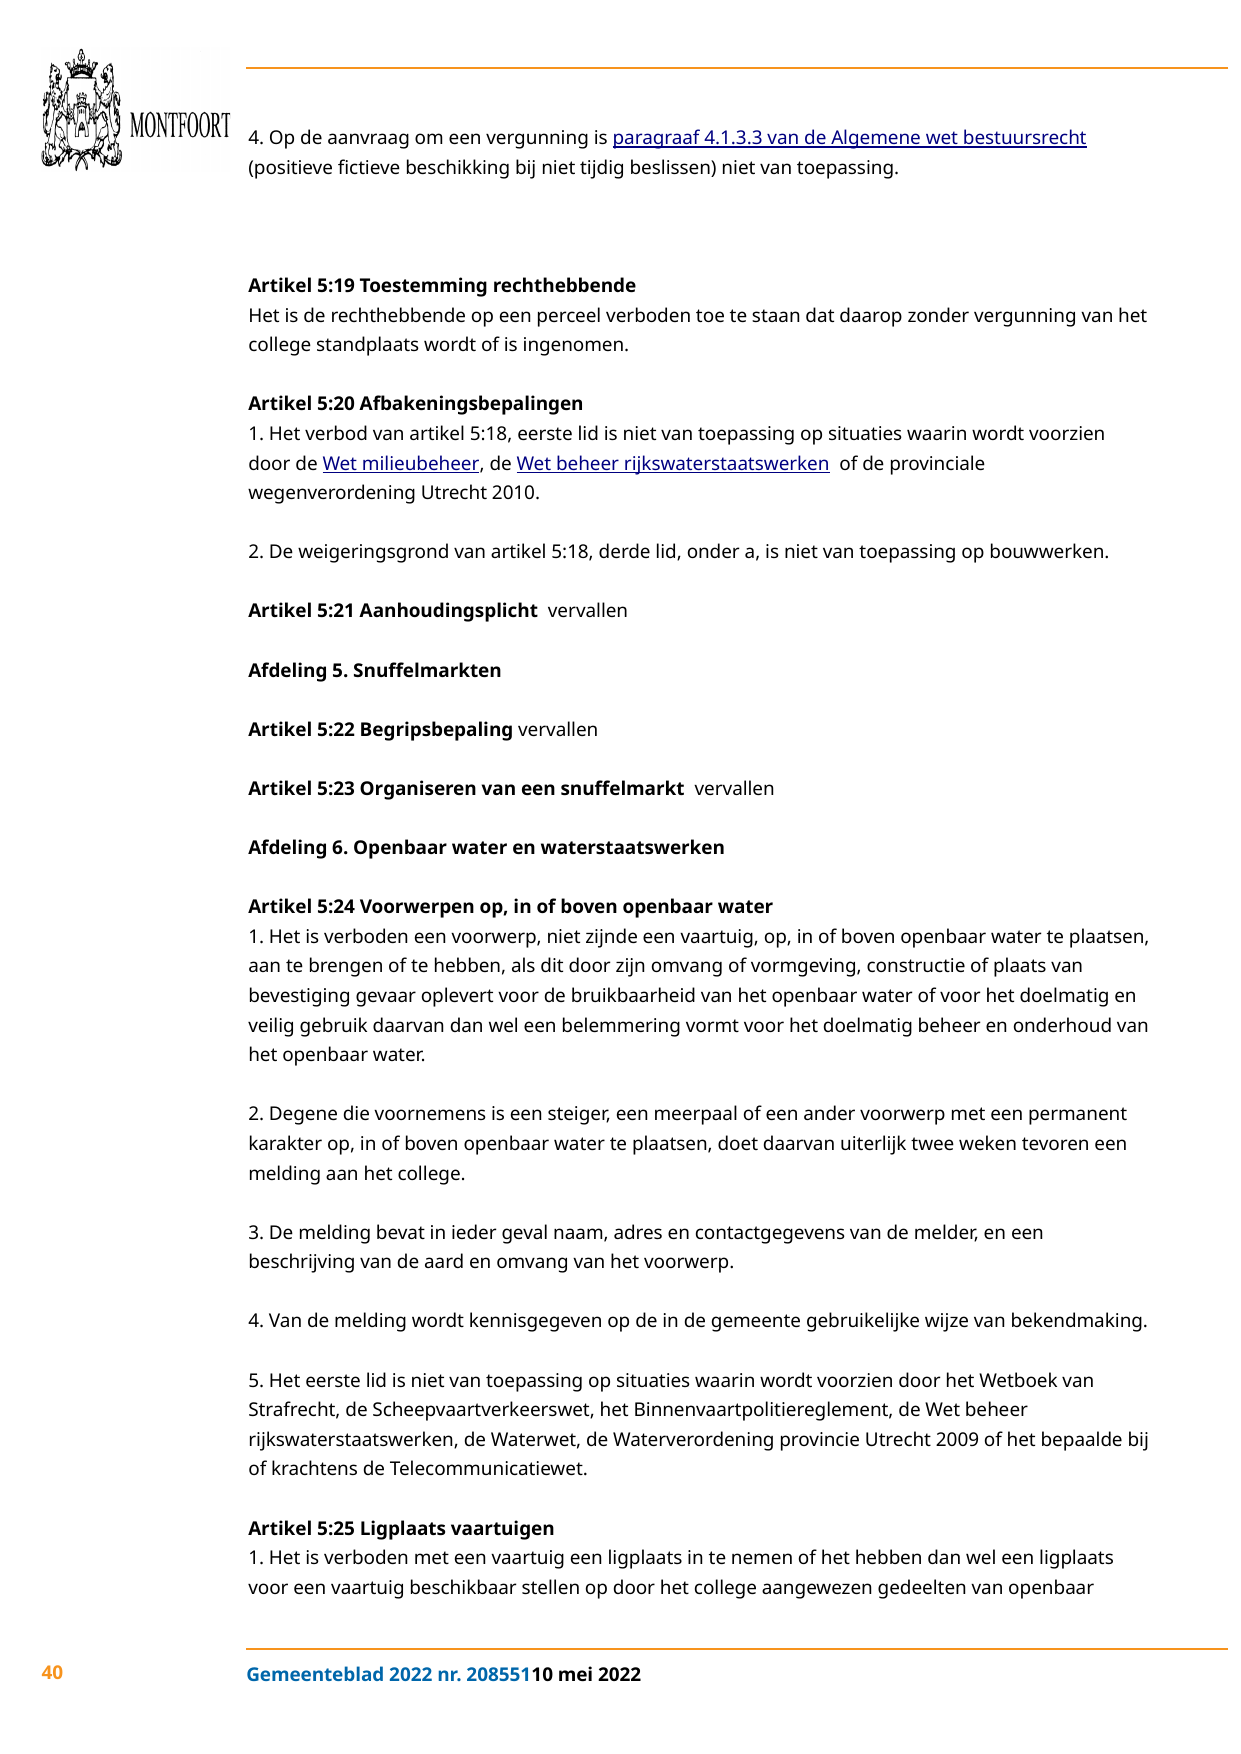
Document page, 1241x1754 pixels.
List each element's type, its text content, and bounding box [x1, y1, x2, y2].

text Artikel 5:20 Afbakeningsbepalingen [248, 391, 1152, 416]
text 1. Het is verboden met een vaartuig een ligplaats in te nemen of het hebben dan wel een ligplaats voor een vaartuig beschikbaar stellen op door het college aangewezen gedeelten van openbaar [248, 1544, 1152, 1600]
text 2. De weigeringsgrond van artikel 5:18, derde lid, onder a, is niet van toepassing op bouwwerken. [248, 538, 1152, 564]
text Afdeling 6. Openbaar water en waterstaatswerken [248, 834, 1152, 860]
text Artikel 5:24 Voorwerpen op, in of boven openbaar water [248, 893, 1152, 919]
picture [41, 47, 231, 172]
text Artikel 5:22 Begripsbepaling vervallen [248, 716, 1152, 742]
text 2. Degene die voornemens is een steiger, een meerpaal of een ander voorwerp met een permanent karakter op, in of boven openbaar water te plaatsen, doet daarvan uiterlijk twee weken tevoren een melding aan het college. [248, 1101, 1152, 1186]
text 1. Het verbod van artikel 5:18, eerste lid is niet van toepassing op situaties waarin wordt voorzien door de Wet milieubeheer, de Wet beheer rijkswaterstaatswerken of de provinciale wegenverordening Utrecht 2010. [248, 420, 1152, 505]
text Artikel 5:19 Toestemming rechthebbende [248, 272, 1152, 298]
text Het is de rechthebbende op een perceel verboden toe te staan dat daarop zonder vergunning van het college standplaats wordt of is ingenomen. [248, 302, 1152, 357]
text 5. Het eerste lid is niet van toepassing op situaties waarin wordt voorzien door het Wetboek van Strafrecht, de Scheepvaartverkeerswet, het Binnenvaartpolitiereglement, de Wet beheer rijkswaterstaatswerken, de Waterwet, de Waterverordening provincie Utrecht 2009 of het bepaalde bij of krachtens de Telecommunicatiewet. [248, 1367, 1152, 1481]
text 4. Van de melding wordt kennisgegeven op de in de gemeente gebruikelijke wijze van bekendmaking. [248, 1308, 1152, 1333]
text Artikel 5:25 Ligplaats vaartuigen [248, 1515, 1152, 1541]
text Artikel 5:23 Organiseren van een snuffelmarkt vervallen [248, 775, 1152, 801]
text 3. De melding bevat in ieder geval naam, adres en contactgegevens van de melder, en een beschrijving van de aard en omvang van het voorwerp. [248, 1219, 1152, 1274]
text Afdeling 5. Snuffelmarkten [248, 657, 1152, 683]
text 4. Op de aanvraag om een vergunning is paragraaf 4.1.3.3 van de Algemene wet bestuursrecht (positieve fictieve beschikking bij niet tijdig beslissen) niet van toepassing. [248, 124, 1152, 180]
text 1. Het is verboden een voorwerp, niet zijnde een vaartuig, op, in of boven openbaar water te plaatsen, aan te brengen of te hebben, als dit door zijn omvang of vormgeving, constructie of plaats van bevestiging gevaar oplevert voor de bruikbaarheid van het openbaar water of voor het doelmatig en veilig gebruik daarvan dan wel een belemmering vormt voor het doelmatig beheer en onderhoud van het openbaar water. [248, 923, 1152, 1067]
text Artikel 5:21 Aanhoudingsplicht vervallen [248, 598, 1152, 623]
